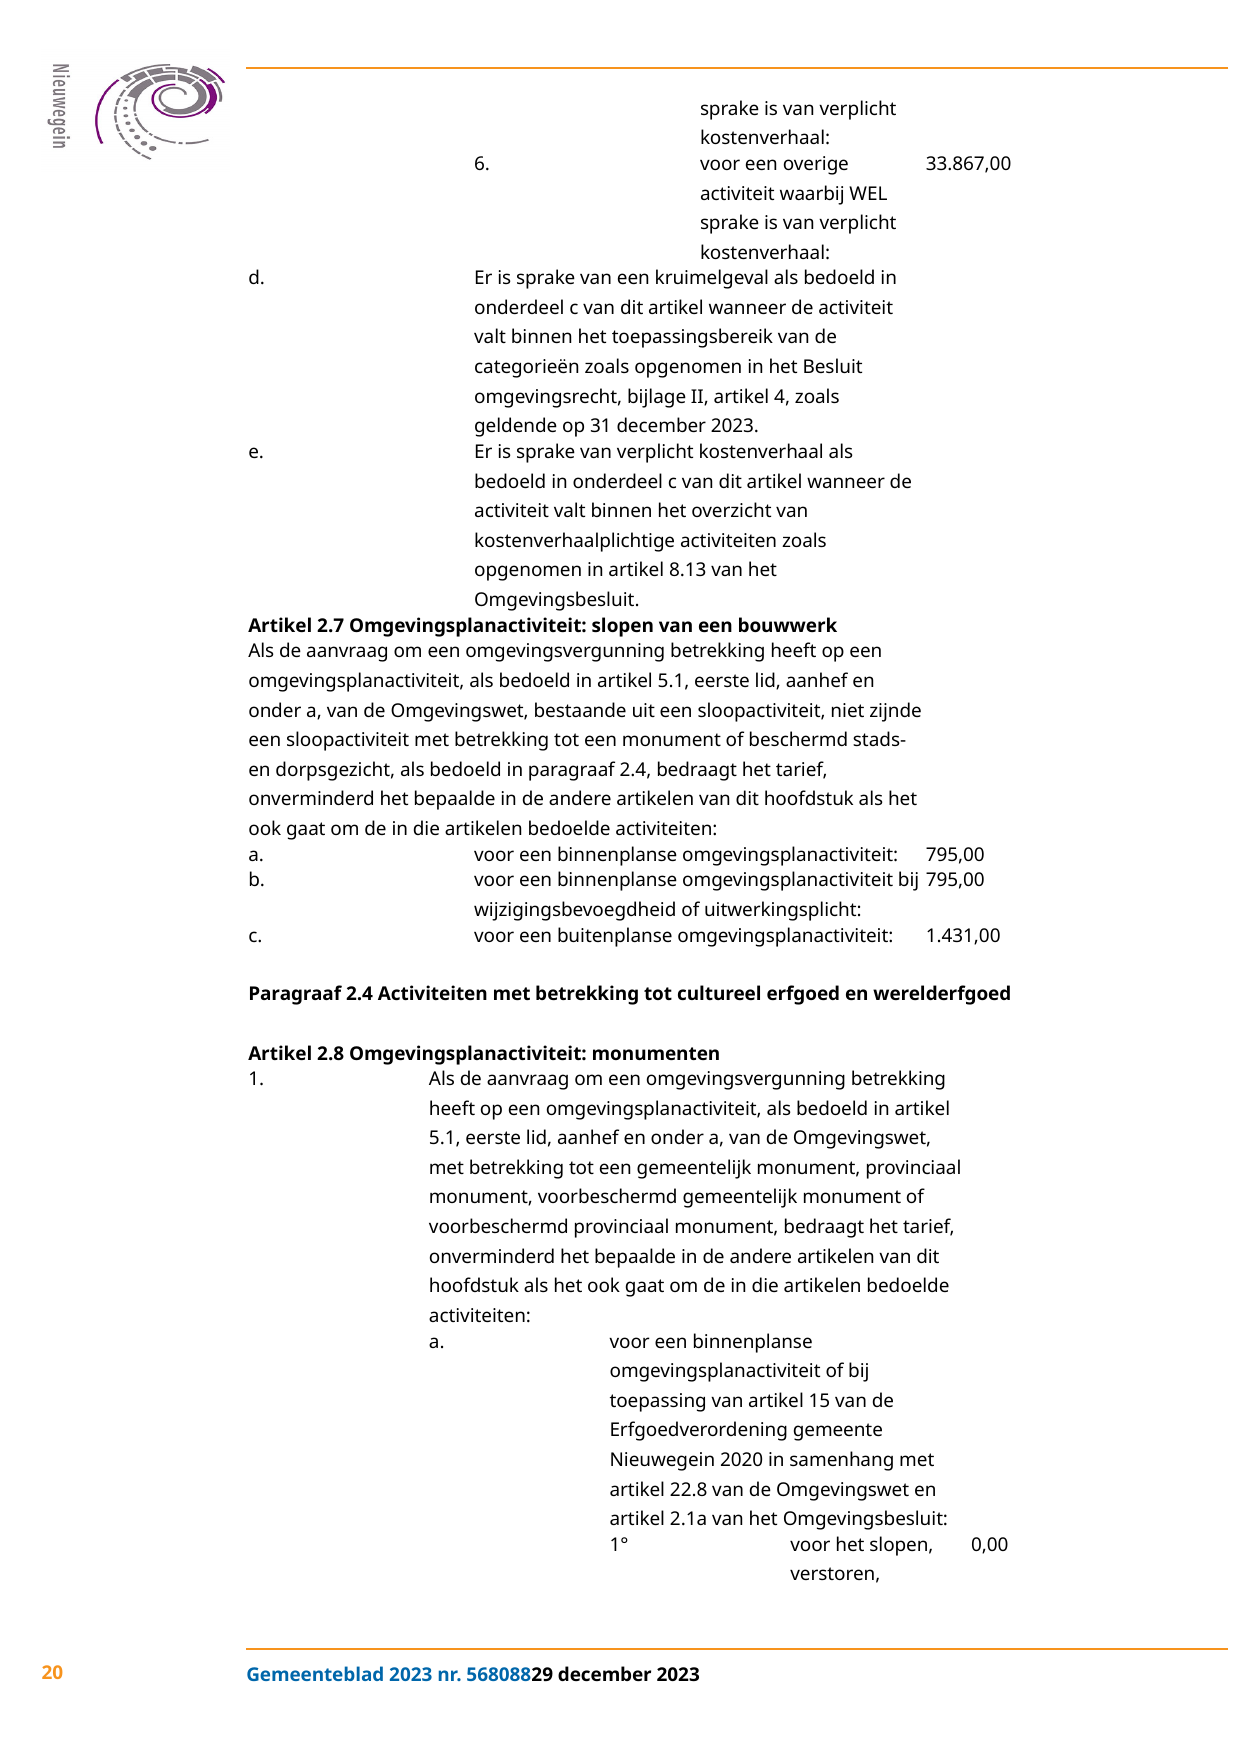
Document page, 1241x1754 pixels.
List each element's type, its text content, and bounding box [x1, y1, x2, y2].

table_cell a. [429, 1328, 609, 1531]
table_cell voor een binnenplanse omgevingsplanactiviteit bij wijzigingsbevoegdheid of uitwerkingsplicht: [474, 867, 926, 922]
table_cell 6. [474, 150, 700, 264]
table_cell 795,00 [926, 867, 1152, 922]
table_cell a. [248, 841, 474, 867]
table_cell voor een binnenplanse omgevingsplanactiviteit: [474, 841, 926, 867]
table_cell Er is sprake van een kruimelgeval als bedoeld in onderdeel c van dit artikel wanneer de activiteit valt binnen het toepassingsbereik van de categorieën zoals opgenomen in het Besluit omgevingsrecht, bijlage II, artikel 4, zoals geldende op 31 december 2023. [474, 265, 926, 438]
table_header Artikel 2.8 Omgevingsplanactiviteit: monumenten [248, 1040, 971, 1065]
table_cell [971, 1065, 1152, 1328]
table_cell Artikel 2.7 Omgevingsplanactiviteit: slopen van een bouwwerk [248, 612, 926, 638]
table_cell voor het slopen, verstoren, [790, 1531, 971, 1586]
text Paragraaf 2.4 Activiteiten met betrekking tot cultureel erfgoed en werelderfgoed [248, 980, 1152, 1006]
table_cell voor een overige activiteit waarbij WEL sprake is van verplicht kostenverhaal: [700, 150, 926, 264]
table_cell 1.431,00 [926, 922, 1152, 948]
table_cell [248, 150, 474, 264]
table_cell [429, 1531, 609, 1586]
table_cell [926, 612, 1152, 638]
table_cell sprake is van verplicht kostenverhaal: [700, 95, 926, 150]
table_cell 33.867,00 [926, 150, 1152, 264]
table_cell [474, 95, 700, 150]
picture [41, 47, 231, 172]
table_cell d. [248, 265, 474, 438]
table_header [971, 1040, 1152, 1065]
table_cell [926, 265, 1152, 438]
table_cell [248, 1531, 429, 1586]
table_cell 795,00 [926, 841, 1152, 867]
table_cell 1. [248, 1065, 429, 1328]
table_cell 1° [609, 1531, 790, 1586]
table_cell b. [248, 867, 474, 922]
table_cell voor een buitenplanse omgevingsplanactiviteit: [474, 922, 926, 948]
table_cell [248, 1328, 429, 1531]
table_cell Als de aanvraag om een omgevingsvergunning betrekking heeft op een omgevingsplanactiviteit, als bedoeld in artikel 5.1, eerste lid, aanhef en onder a, van de Omgevingswet, met betrekking tot een gemeentelijk monument, provinciaal monument, voorbeschermd gemeentelijk monument of voorbeschermd provinciaal monument, bedraagt het tarief, onverminderd het bepaalde in de andere artikelen van dit hoofdstuk als het ook gaat om de in die artikelen bedoelde activiteiten: [429, 1065, 971, 1328]
table_cell [926, 438, 1152, 612]
table_cell [926, 95, 1152, 150]
table_cell [926, 638, 1152, 841]
table_cell 0,00 [971, 1531, 1152, 1586]
table_cell e. [248, 438, 474, 612]
table_cell voor een binnenplanse omgevingsplanactiviteit of bij toepassing van artikel 15 van de Erfgoedverordening gemeente Nieuwegein 2020 in samenhang met artikel 22.8 van de Omgevingswet en artikel 2.1a van het Omgevingsbesluit: [609, 1328, 971, 1531]
table_cell [971, 1328, 1152, 1531]
table_cell c. [248, 922, 474, 948]
table_cell [248, 95, 474, 150]
table_cell Er is sprake van verplicht kostenverhaal als bedoeld in onderdeel c van dit artikel wanneer de activiteit valt binnen het overzicht van kostenverhaalplichtige activiteiten zoals opgenomen in artikel 8.13 van het Omgevingsbesluit. [474, 438, 926, 612]
table_cell Als de aanvraag om een omgevingsvergunning betrekking heeft op een omgevingsplanactiviteit, als bedoeld in artikel 5.1, eerste lid, aanhef en onder a, van de Omgevingswet, bestaande uit een sloopactiviteit, niet zijnde een sloopactiviteit met betrekking tot een monument of beschermd stads- en dorpsgezicht, als bedoeld in paragraaf 2.4, bedraagt het tarief, onverminderd het bepaalde in de andere artikelen van dit hoofdstuk als het ook gaat om de in die artikelen bedoelde activiteiten: [248, 638, 926, 841]
